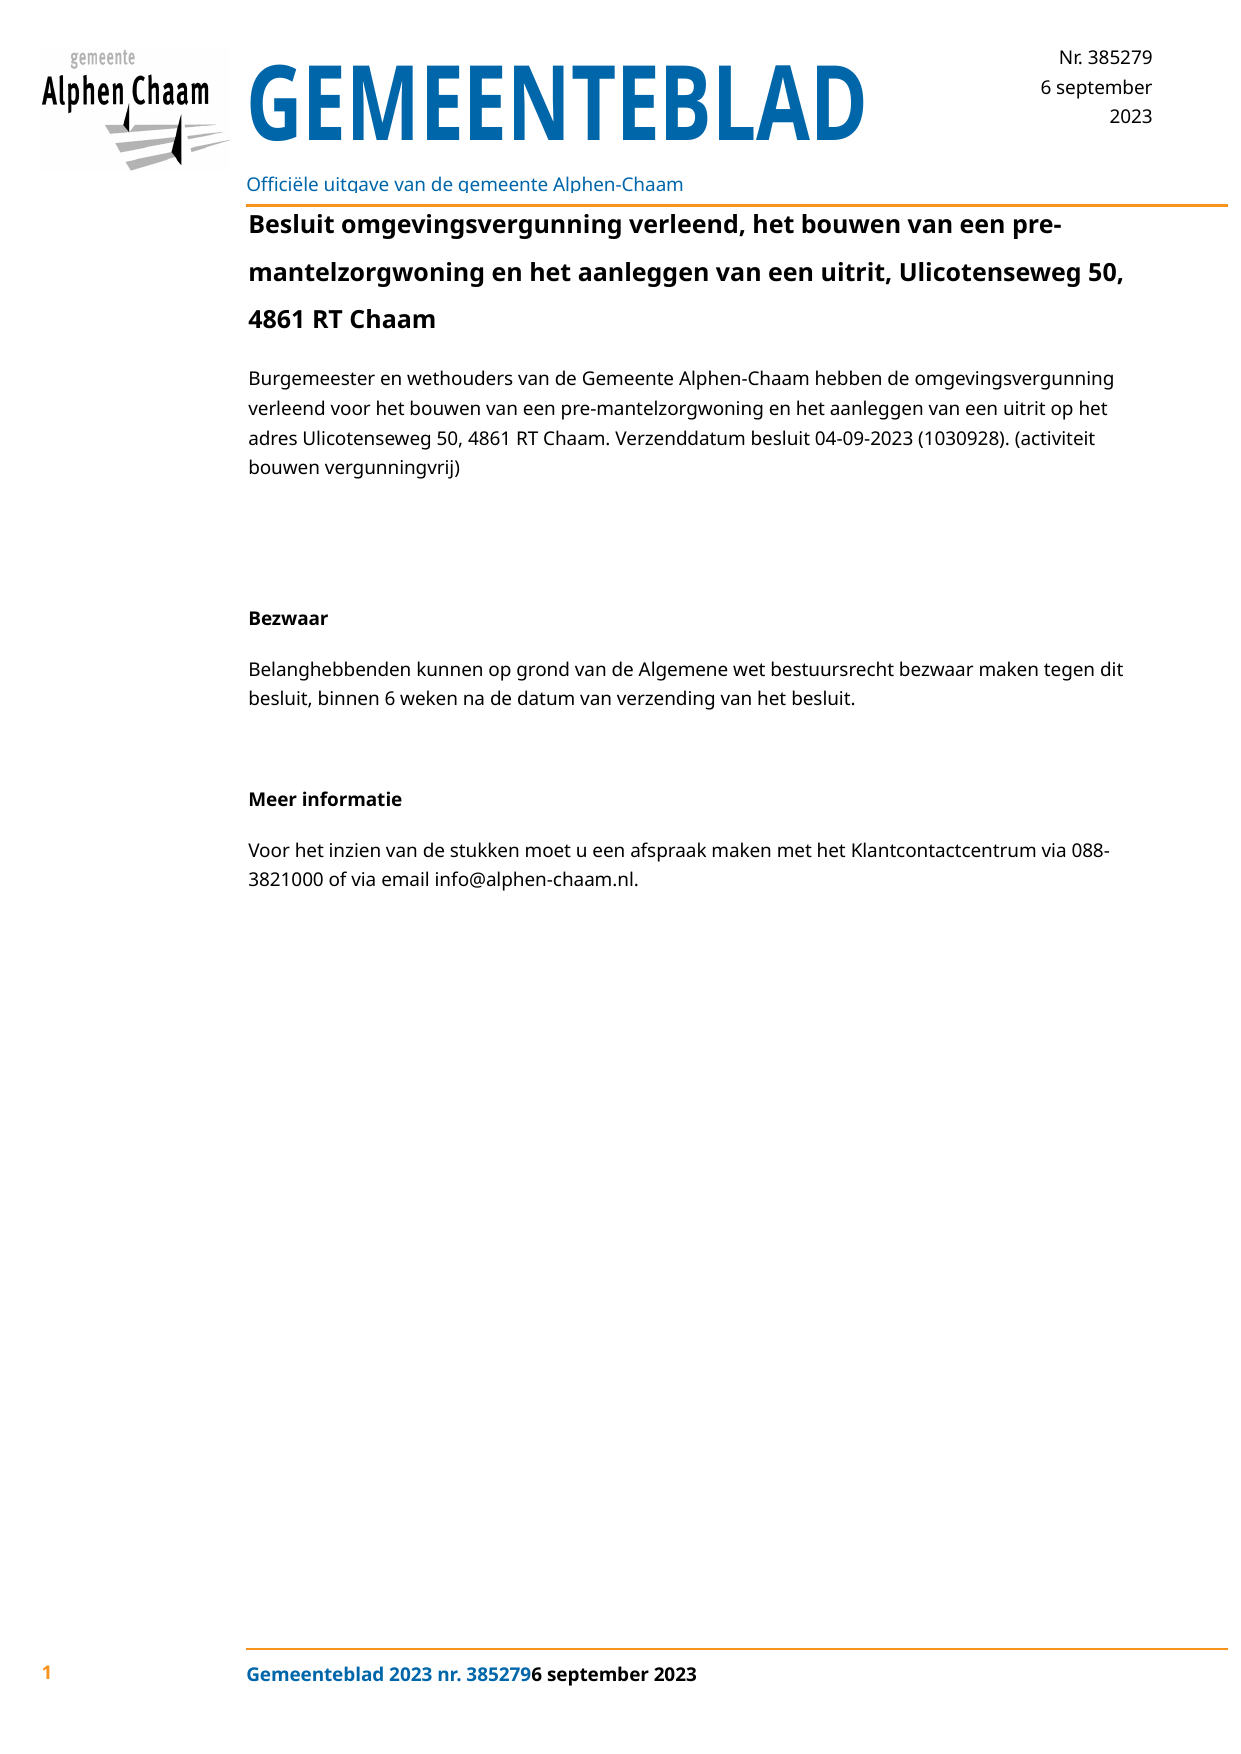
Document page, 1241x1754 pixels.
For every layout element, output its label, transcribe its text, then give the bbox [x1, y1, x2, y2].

text Besluit omgevingsvergunning verleend, het bouwen van een pre-mantelzorgwoning en het aanleggen van een uitrit, Ulicotenseweg 50, 4861 RT Chaam [248, 207, 1152, 336]
text Voor het inzien van de stukken moet u een afspraak maken met het Klantcontactcentrum via 088-3821000 of via email info@alphen-chaam.nl. [248, 837, 1152, 892]
text Burgemeester en wethouders van de Gemeente Alphen-Chaam hebben de omgevingsvergunning verleend voor het bouwen van een pre-mantelzorgwoning en het aanleggen van een uitrit op het adres Ulicotenseweg 50, 4861 RT Chaam. Verzenddatum besluit 04-09-2023 (1030928). (activiteit bouwen vergunningvrij) [248, 366, 1152, 480]
text Belanghebbenden kunnen op grond van de Algemene wet bestuursrecht bezwaar maken tegen dit besluit, binnen 6 weken na de datum van verzending van het besluit. [248, 656, 1152, 711]
text Bezwaar [248, 606, 1152, 631]
text Meer informatie [248, 786, 1152, 812]
picture [41, 47, 231, 172]
